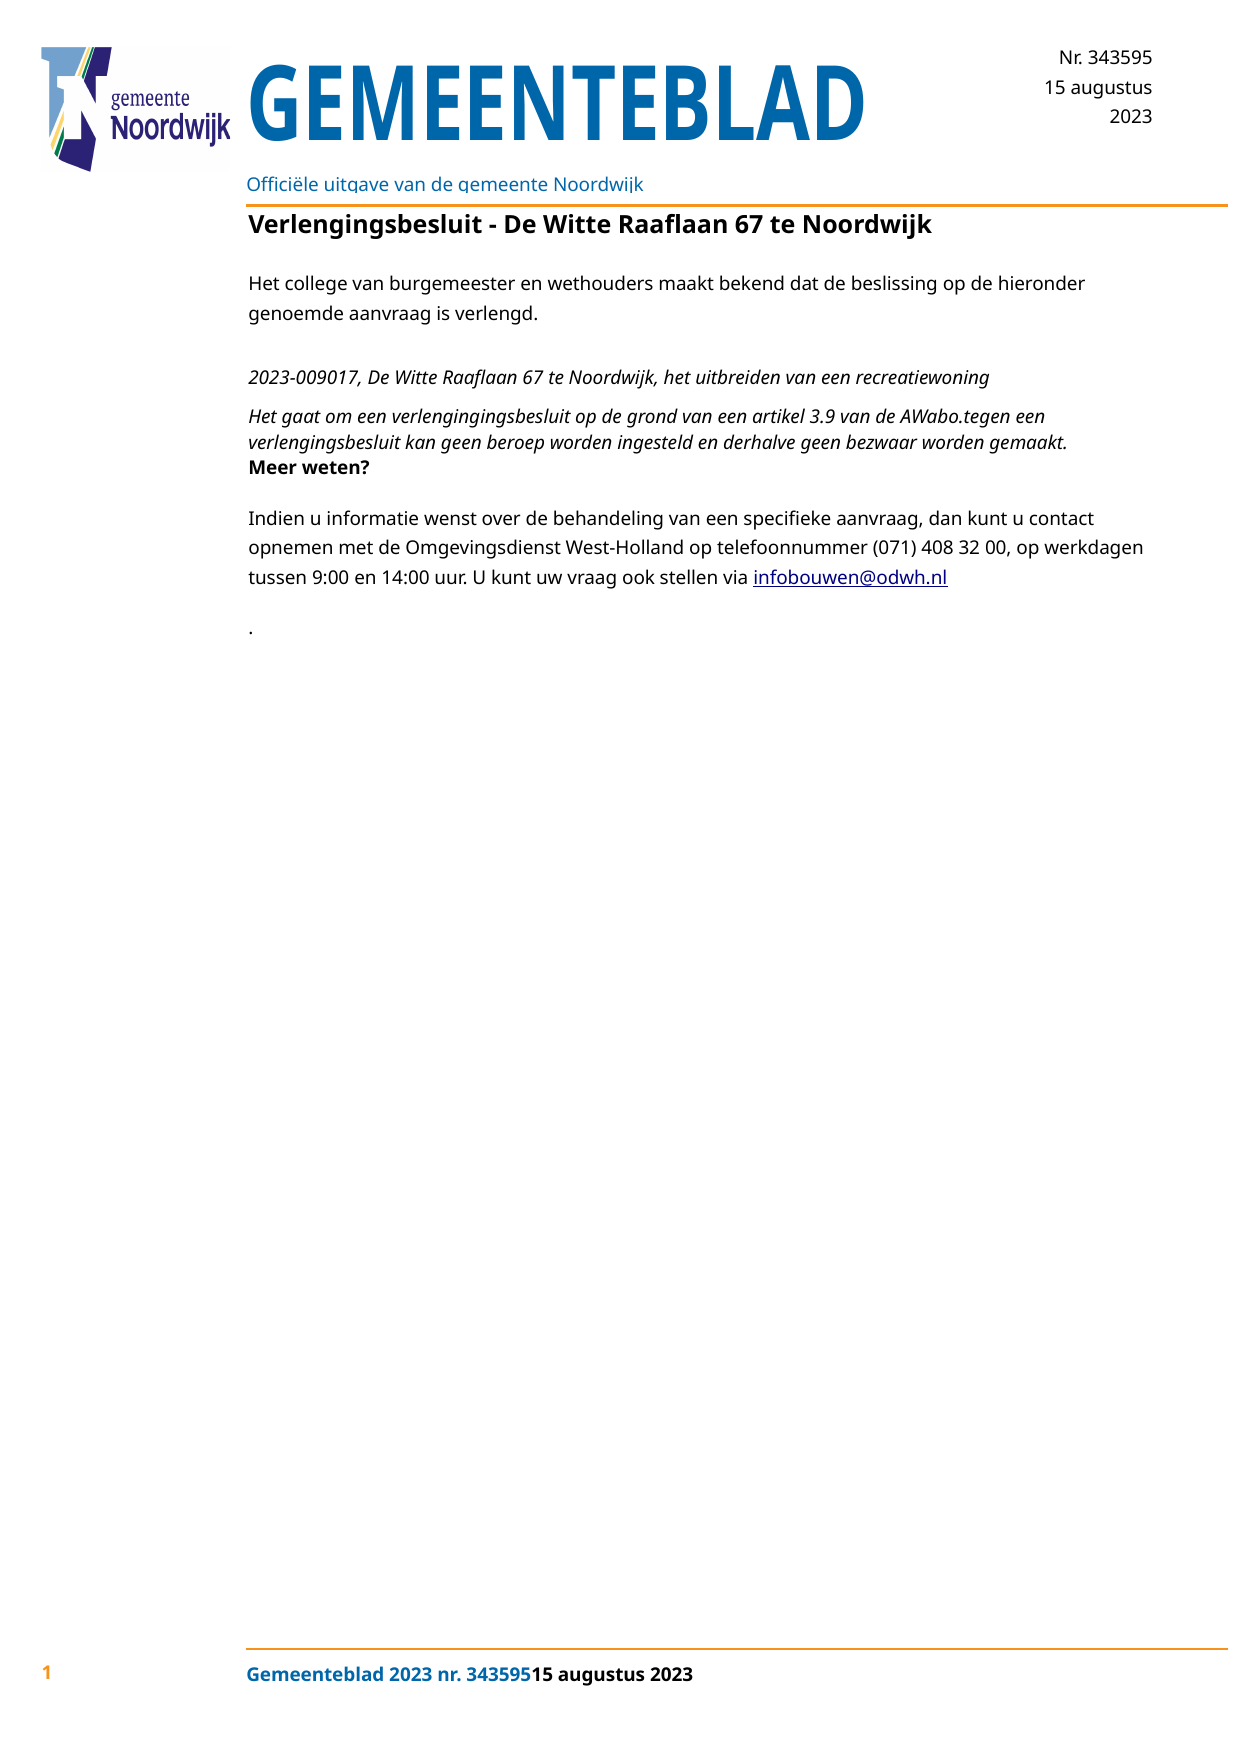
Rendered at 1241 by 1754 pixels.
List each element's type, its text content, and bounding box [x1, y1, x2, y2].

text Het gaat om een verlengingingsbesluit op de grond van een artikel 3.9 van de AWabo.tegen een verlengingsbesluit kan geen beroep worden ingesteld en derhalve geen bezwaar worden gemaakt. [248, 403, 1152, 454]
text . [248, 614, 1152, 640]
text Indien u informatie wenst over de behandeling van een specifieke aanvraag, dan kunt u contact opnemen met de Omgevingsdienst West-Holland op telefoonnummer (071) 408 32 00, op werkdagen tussen 9:00 en 14:00 uur. U kunt uw vraag ook stellen via infobouwen@odwh.nl [248, 505, 1152, 590]
text 2023-009017, De Witte Raaflaan 67 te Noordwijk, het uitbreiden van een recreatiewoning [248, 364, 1152, 389]
picture [41, 47, 231, 172]
text Verlengingsbesluit - De Witte Raaflaan 67 te Noordwijk [248, 207, 1152, 241]
text Het college van burgemeester en wethouders maakt bekend dat de beslissing op de hieronder genoemde aanvraag is verlengd. [248, 270, 1152, 326]
text Meer weten? [248, 454, 1152, 480]
